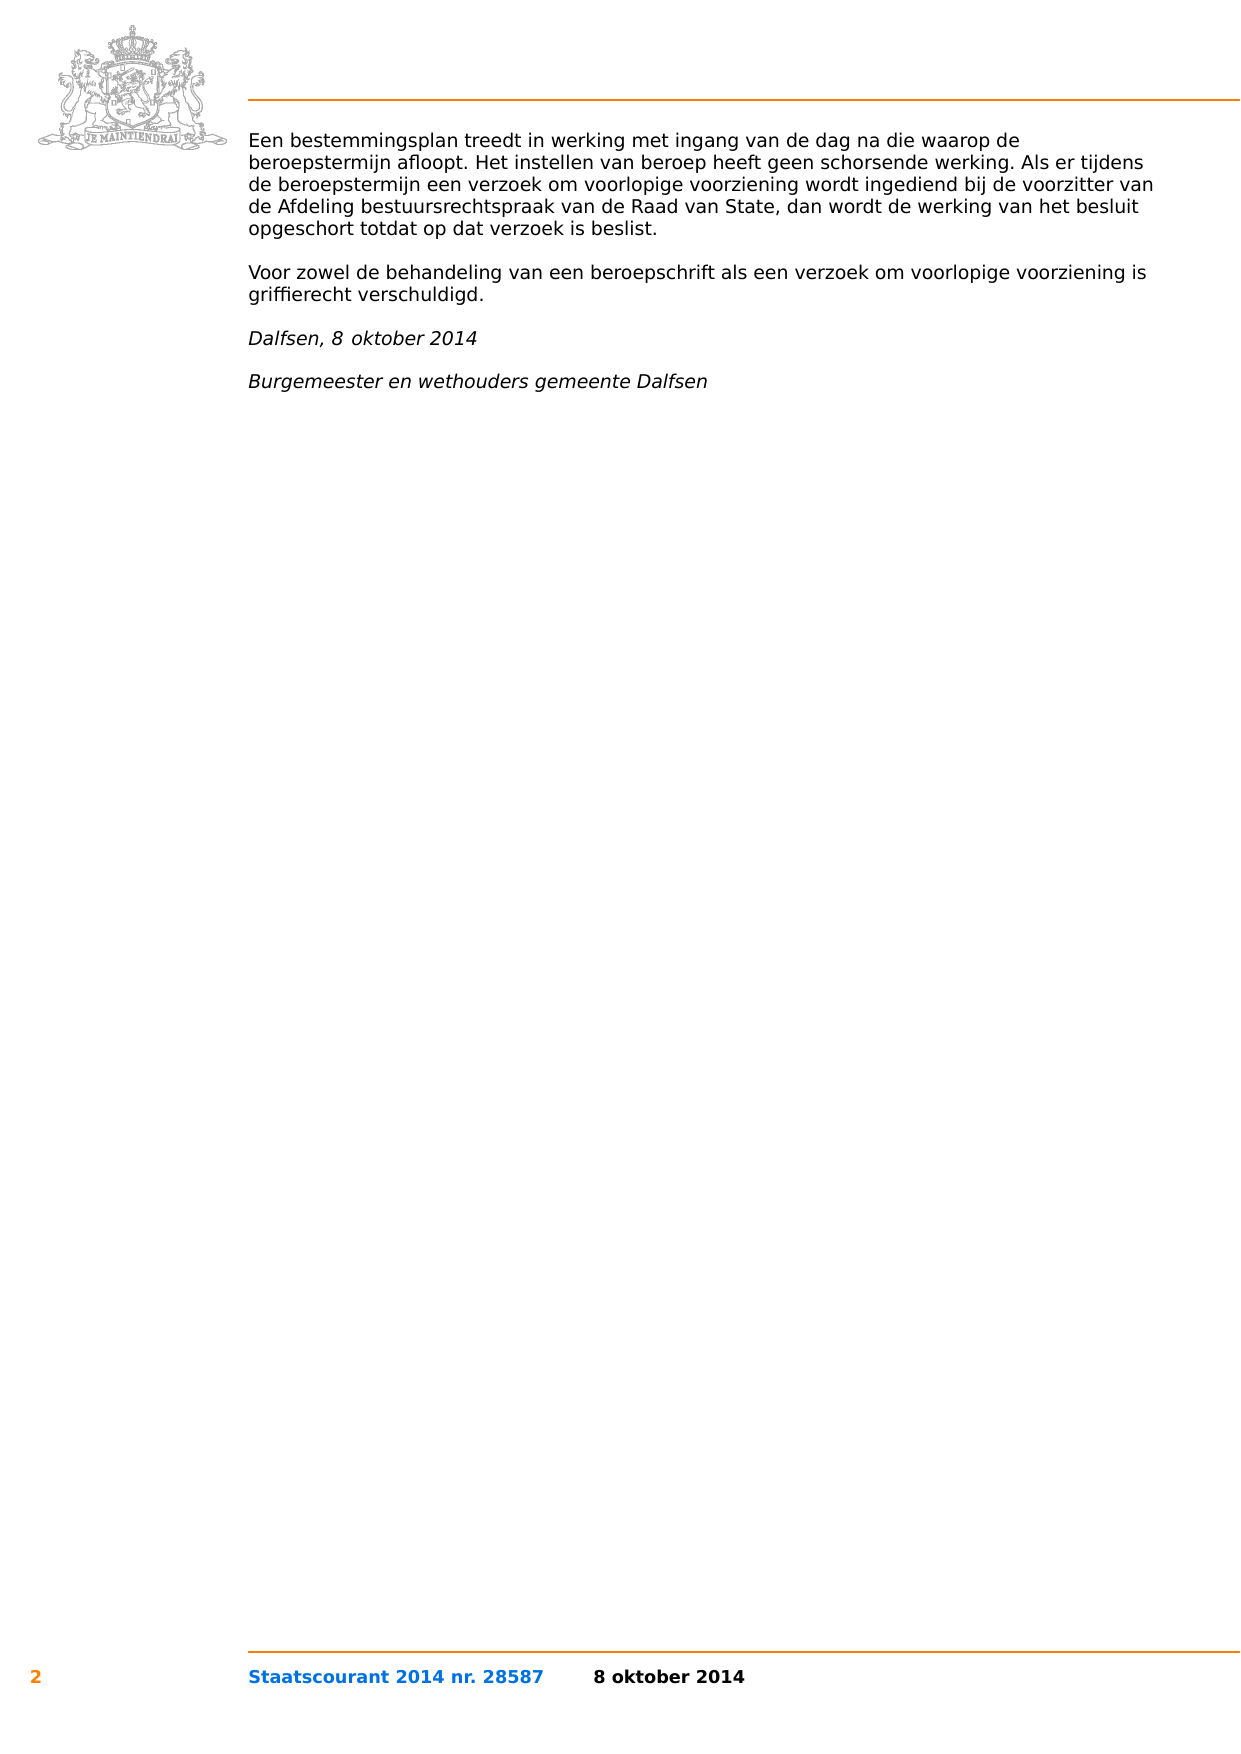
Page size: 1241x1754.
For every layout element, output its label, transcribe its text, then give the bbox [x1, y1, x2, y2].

picture [38, 25, 227, 150]
text Dalfsen, 8 oktober 2014 [248, 327, 1163, 349]
text Een bestemmingsplan treedt in werking met ingang van de dag na die waarop de beroepstermijn afloopt. Het instellen van beroep heeft geen schorsende werking. Als er tijdens de beroepstermijn een verzoek om voorlopige voorziening wordt ingediend bij de voorzitter van de Afdeling bestuursrechtspraak van de Raad van State, dan wordt de werking van het besluit opgeschort totdat op dat verzoek is beslist. [248, 130, 1163, 240]
text Voor zowel de behandeling van een beroepschrift als een verzoek om voorlopige voorziening is griffierecht verschuldigd. [248, 262, 1163, 306]
text Burgemeester en wethouders gemeente Dalfsen [248, 371, 1163, 393]
